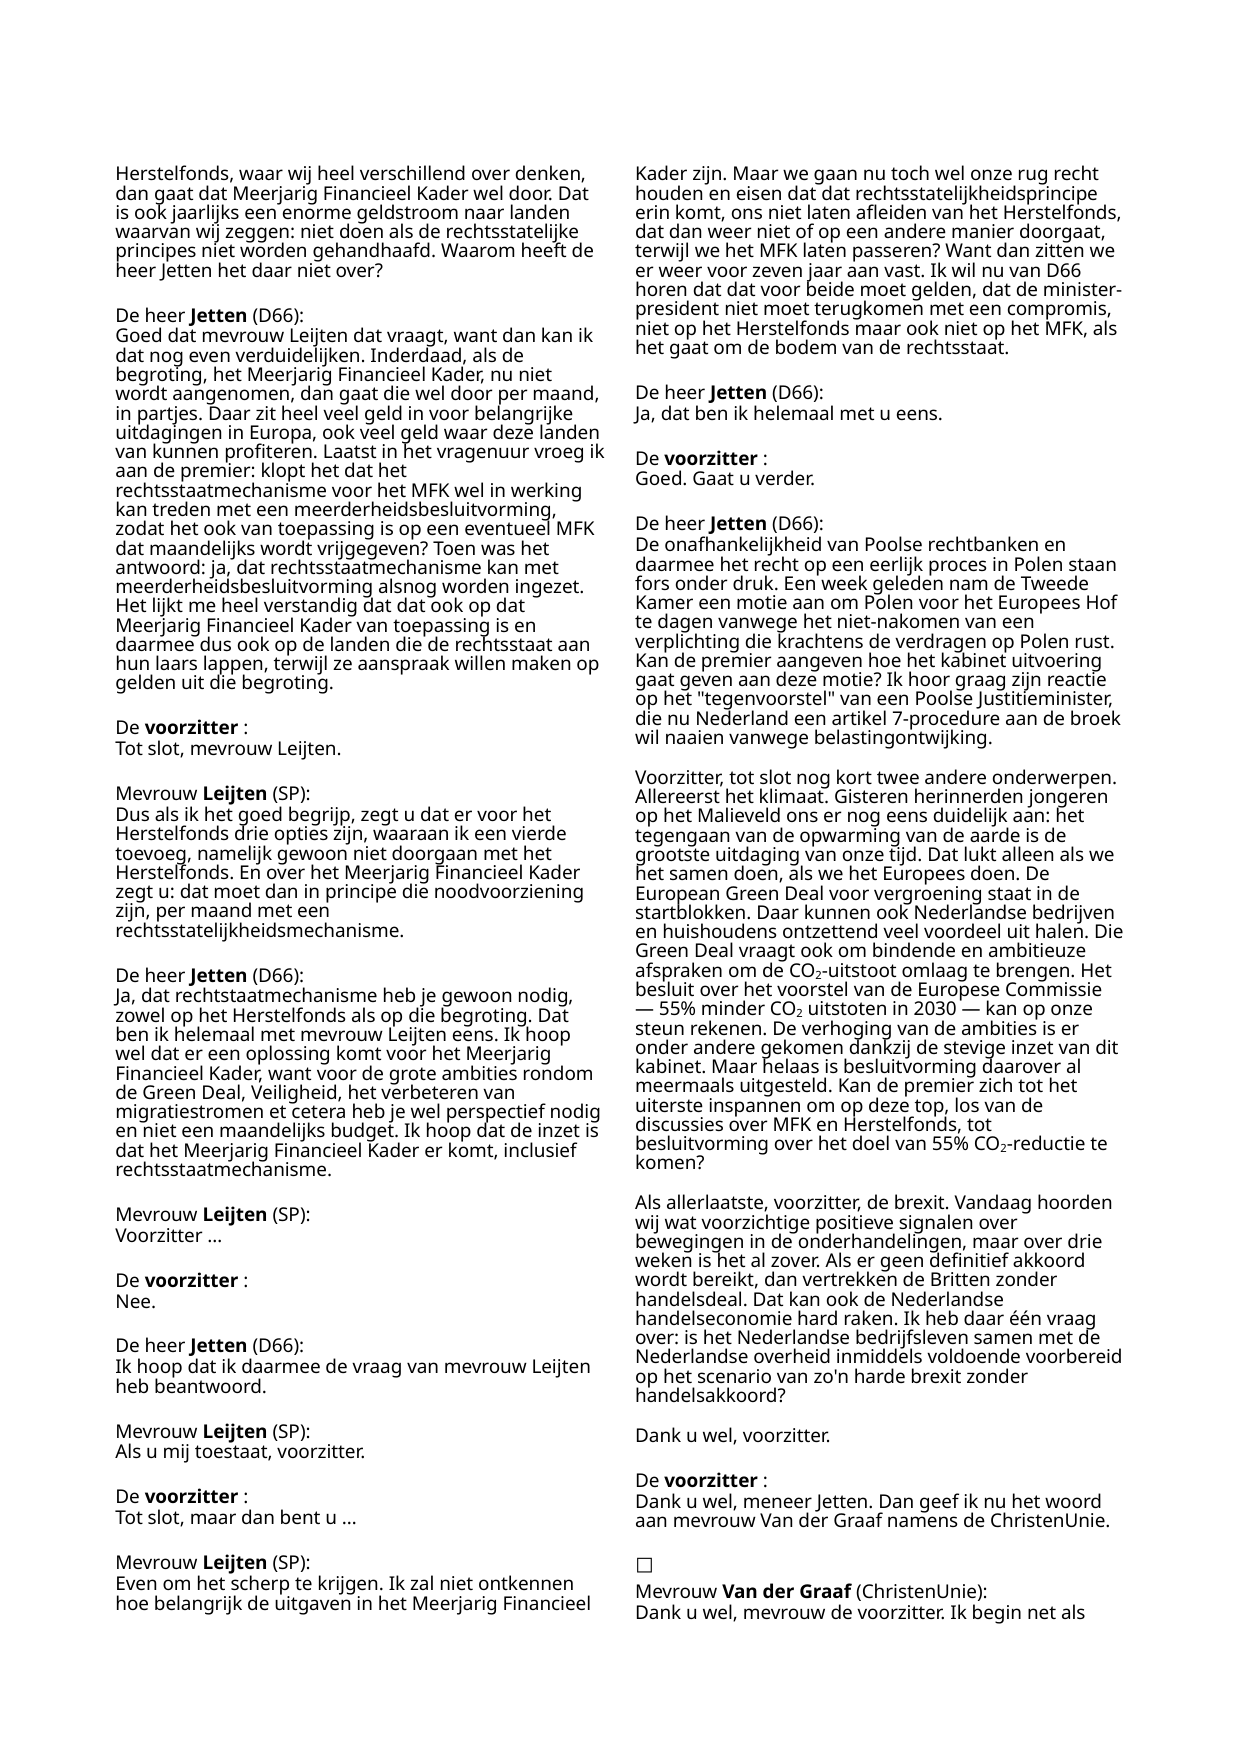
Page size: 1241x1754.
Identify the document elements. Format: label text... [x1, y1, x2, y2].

text De heer Jetten (D66): [635, 379, 1125, 404]
text De heer Jetten (D66): [115, 1333, 605, 1358]
text Kader zijn. Maar we gaan nu toch wel onze rug recht houden en eisen dat dat rechtsstatelijkheidsprincipe erin komt, ons niet laten afleiden van het Herstelfonds, dat dan weer niet of op een andere manier doorgaat, terwijl we het MFK laten passeren? Want dan zitten we er weer voor zeven jaar aan vast. Ik wil nu van D66 horen dat dat voor beide moet gelden, dat de minister-president niet moet terugkomen met een compromis, niet op het Herstelfonds maar ook niet op het MFK, als het gaat om de bodem van de rechtsstaat. [635, 165, 1125, 358]
text Ja, dat rechtstaatmechanisme heb je gewoon nodig, zowel op het Herstelfonds als op die begroting. Dat ben ik helemaal met mevrouw Leijten eens. Ik hoop wel dat er een oplossing komt voor het Meerjarig Financieel Kader, want voor de grote ambities rondom de Green Deal, Veiligheid, het verbeteren van migratiestromen et cetera heb je wel perspectief nodig en niet een maandelijks budget. Ik hoop dat de inzet is dat het Meerjarig Financieel Kader er komt, inclusief rechtsstaatmechanisme. [115, 987, 605, 1180]
text Mevrouw Leijten (SP): [115, 1201, 605, 1227]
text Even om het scherp te krijgen. Ik zal niet ontkennen hoe belangrijk de uitgaven in het Meerjarig Financieel [115, 1575, 605, 1614]
text De heer Jetten (D66): [635, 511, 1125, 536]
text Nee. [115, 1293, 605, 1312]
text De voorzitter : [635, 445, 1125, 470]
text Als allerlaatste, voorzitter, de brexit. Vandaag hoorden wij wat voorzichtige positieve signalen over bewegingen in de onderhandelingen, maar over drie weken is het al zover. Als er geen definitief akkoord wordt bereikt, dan vertrekken de Britten zonder handelsdeal. Dat kan ook de Nederlandse handelseconomie hard raken. Ik heb daar één vraag over: is het Nederlandse bedrijfsleven samen met de Nederlandse overheid inmiddels voldoende voorbereid op het scenario van zo'n harde brexit zonder handelsakkoord? [635, 1194, 1125, 1406]
text Dank u wel, meneer Jetten. Dan geef ik nu het woord aan mevrouw Van der Graaf namens de ChristenUnie. [635, 1493, 1125, 1531]
text Ja, dat ben ik helemaal met u eens. [635, 404, 1125, 424]
text De voorzitter : [115, 1267, 605, 1293]
text Voorzitter, tot slot nog kort twee andere onderwerpen. Allereerst het klimaat. Gisteren herinnerden jongeren op het Malieveld ons er nog eens duidelijk aan: het tegengaan van de opwarming van de aarde is de grootste uitdaging van onze tijd. Dat lukt alleen als we het samen doen, als we het Europees doen. De European Green Deal voor vergroening staat in de startblokken. Daar kunnen ook Nederlandse bedrijven en huishoudens ontzettend veel voordeel uit halen. Die Green Deal vraagt ook om bindende en ambitieuze afspraken om de CO2-uitstoot omlaag te brengen. Het besluit over het voorstel van de Europese Commissie — 55% minder CO2 uitstoten in 2030 — kan op onze steun rekenen. De verhoging van de ambities is er onder andere gekomen dankzij de stevige inzet van dit kabinet. Maar helaas is besluitvorming daarover al meermaals uitgesteld. Kan de premier zich tot het uiterste inspannen om op deze top, los van de discussies over MFK en Herstelfonds, tot besluitvorming over het doel van 55% CO2-reductie te komen? [635, 769, 1125, 1174]
text De heer Jetten (D66): [115, 302, 605, 327]
text De heer Jetten (D66): [115, 962, 605, 987]
text Dus als ik het goed begrijp, zegt u dat er voor het Herstelfonds drie opties zijn, waaraan ik een vierde toevoeg, namelijk gewoon niet doorgaan met het Herstelfonds. En over het Meerjarig Financieel Kader zegt u: dat moet dan in principe die noodvoorziening zijn, per maand met een rechtsstatelijkheidsmechanisme. [115, 806, 605, 941]
text Tot slot, maar dan bent u … [115, 1509, 605, 1529]
text Herstelfonds, waar wij heel verschillend over denken, dan gaat dat Meerjarig Financieel Kader wel door. Dat is ook jaarlijks een enorme geldstroom naar landen waarvan wij zeggen: niet doen als de rechtsstatelijke principes niet worden gehandhaafd. Waarom heeft de heer Jetten het daar niet over? [115, 165, 605, 281]
text De voorzitter : [115, 1484, 605, 1509]
text Dank u wel, voorzitter. [635, 1427, 1125, 1446]
text Als u mij toestaat, voorzitter. [115, 1443, 605, 1463]
text Goed. Gaat u verder. [635, 470, 1125, 490]
text De voorzitter : [635, 1467, 1125, 1493]
text Ik hoop dat ik daarmee de vraag van mevrouw Leijten heb beantwoord. [115, 1358, 605, 1397]
text Voorzitter … [115, 1227, 605, 1246]
text ⬜ [635, 1552, 1125, 1578]
text Mevrouw Leijten (SP): [115, 1549, 605, 1575]
text De voorzitter : [115, 714, 605, 740]
text Mevrouw Leijten (SP): [115, 780, 605, 806]
text Mevrouw Leijten (SP): [115, 1418, 605, 1443]
text Goed dat mevrouw Leijten dat vraagt, want dan kan ik dat nog even verduidelijken. Inderdaad, als de begroting, het Meerjarig Financieel Kader, nu niet wordt aangenomen, dan gaat die wel door per maand, in partjes. Daar zit heel veel geld in voor belangrijke uitdagingen in Europa, ook veel geld waar deze landen van kunnen profiteren. Laatst in het vragenuur vroeg ik aan de premier: klopt het dat het rechtsstaatmechanisme voor het MFK wel in werking kan treden met een meerderheidsbesluitvorming, zodat het ook van toepassing is op een eventueel MFK dat maandelijks wordt vrijgegeven? Toen was het antwoord: ja, dat rechtsstaatmechanisme kan met meerderheidsbesluitvorming alsnog worden ingezet. Het lijkt me heel verstandig dat dat ook op dat Meerjarig Financieel Kader van toepassing is en daarmee dus ook op de landen die de rechtsstaat aan hun laars lappen, terwijl ze aanspraak willen maken op gelden uit die begroting. [115, 327, 605, 694]
text Dank u wel, mevrouw de voorzitter. Ik begin net als [635, 1604, 1125, 1623]
text Tot slot, mevrouw Leijten. [115, 740, 605, 759]
text Mevrouw Van der Graaf (ChristenUnie): [635, 1578, 1125, 1604]
text De onafhankelijkheid van Poolse rechtbanken en daarmee het recht op een eerlijk proces in Polen staan fors onder druk. Een week geleden nam de Tweede Kamer een motie aan om Polen voor het Europees Hof te dagen vanwege het niet-nakomen van een verplichting die krachtens de verdragen op Polen rust. Kan de premier aangeven hoe het kabinet uitvoering gaat geven aan deze motie? Ik hoor graag zijn reactie op het "tegenvoorstel" van een Poolse Justitieminister, die nu Nederland een artikel 7-procedure aan de broek wil naaien vanwege belastingontwijking. [635, 536, 1125, 748]
